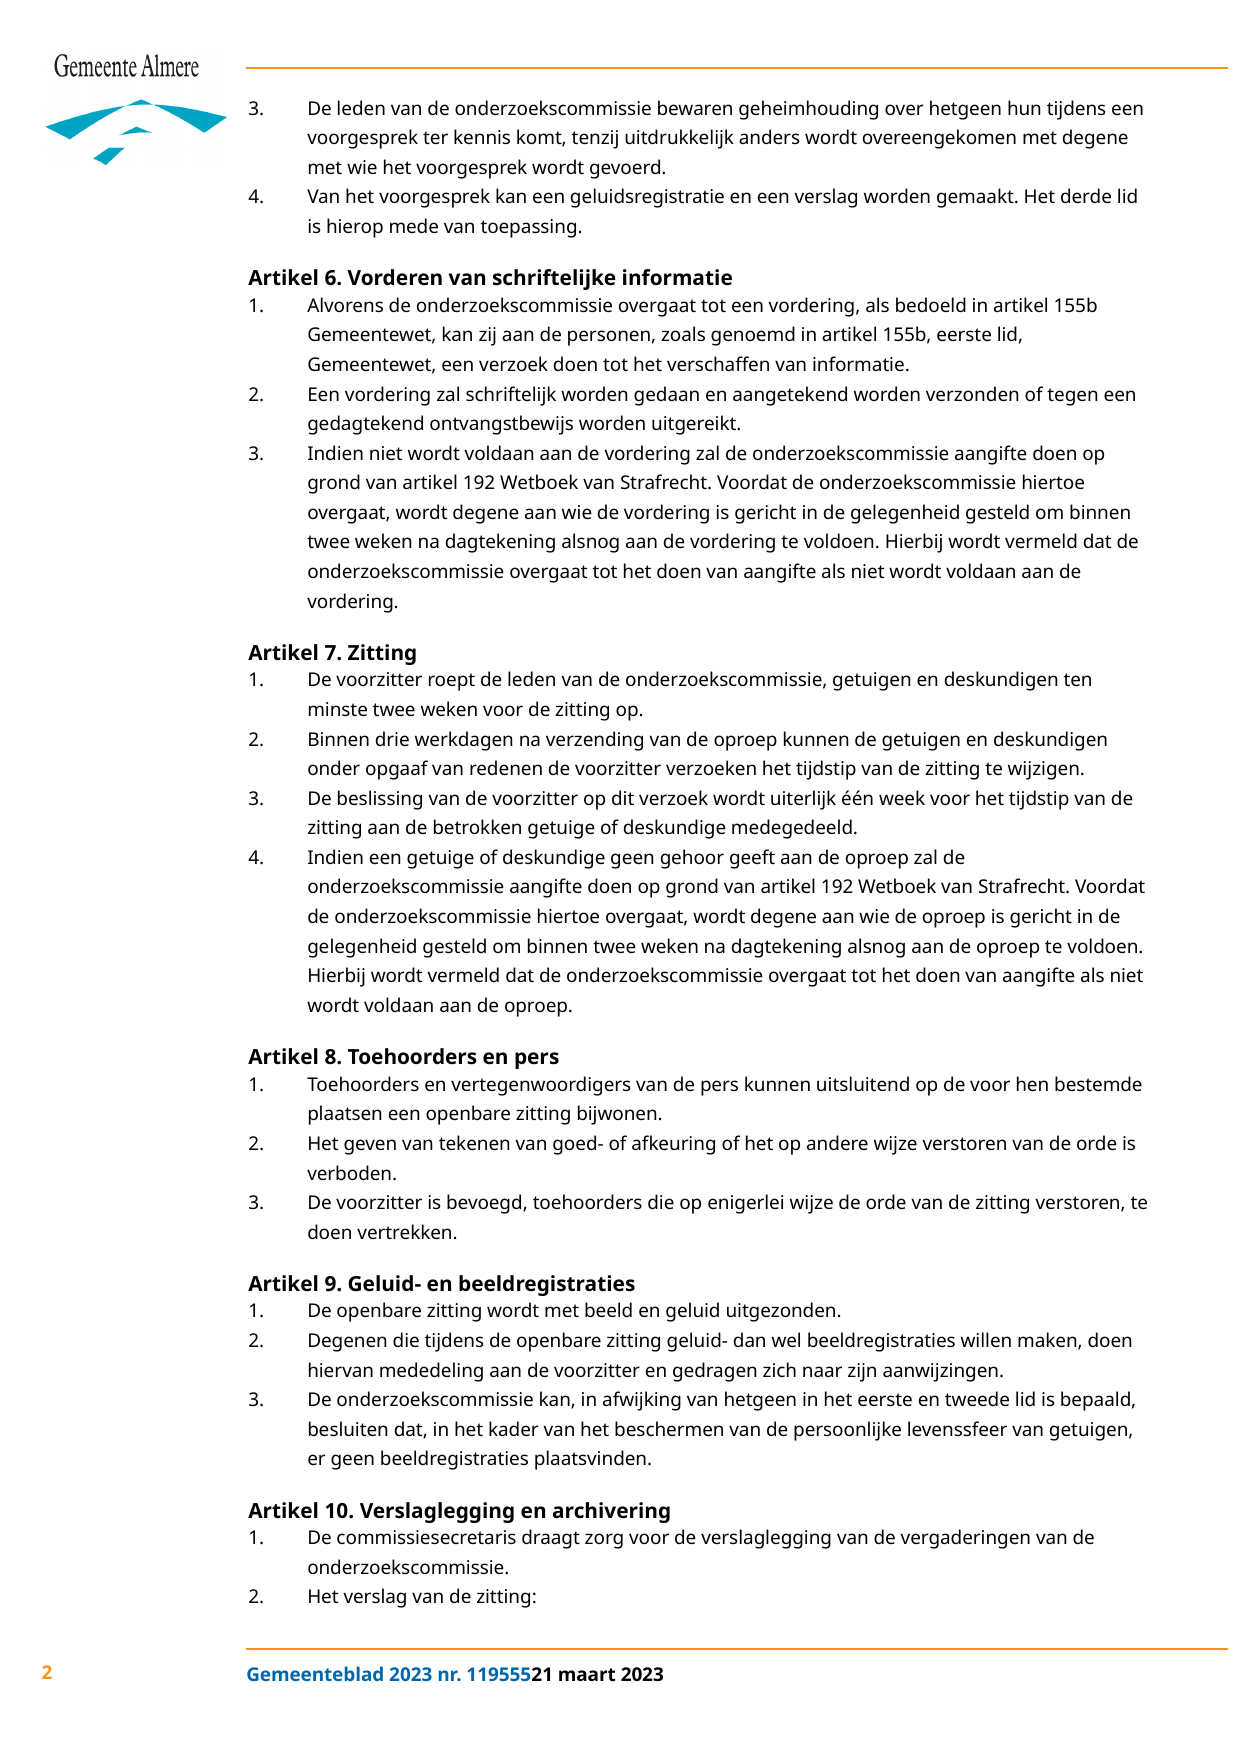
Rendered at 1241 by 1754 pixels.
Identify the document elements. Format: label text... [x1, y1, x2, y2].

list Indien een getuige of deskundige geen gehoor geeft aan de oproep zal de onderzoekscommissie aangifte doen op grond van artikel 192 Wetboek van Strafrecht. Voordat de onderzoekscommissie hiertoe overgaat, wordt degene aan wie de oproep is gericht in de gelegenheid gesteld om binnen twee weken na dagtekening alsnog aan de oproep te voldoen. Hierbij wordt vermeld dat de onderzoekscommissie overgaat tot het doen van aangifte als niet wordt voldaan aan de oproep. [248, 844, 1152, 1018]
list Alvorens de onderzoekscommissie overgaat tot een vordering, als bedoeld in artikel 155b Gemeentewet, kan zij aan de personen, zoals genoemd in artikel 155b, eerste lid, Gemeentewet, een verzoek doen tot het verschaffen van informatie. [248, 292, 1152, 377]
picture [41, 47, 231, 172]
list De onderzoekscommissie kan, in afwijking van hetgeen in het eerste en tweede lid is bepaald, besluiten dat, in het kader van het beschermen van de persoonlijke levenssfeer van getuigen, er geen beeldregistraties plaatsvinden. [248, 1386, 1152, 1471]
text Artikel 9. Geluid- en beeldregistraties [248, 1269, 1152, 1298]
list De beslissing van de voorzitter op dit verzoek wordt uiterlijk één week voor het tijdstip van de zitting aan de betrokken getuige of deskundige medegedeeld. [248, 785, 1152, 840]
list Het verslag van de zitting: [248, 1584, 1152, 1609]
list Binnen drie werkdagen na verzending van de oproep kunnen de getuigen en deskundigen onder opgaaf van redenen de voorzitter verzoeken het tijdstip van de zitting te wijzigen. [248, 726, 1152, 781]
list De leden van de onderzoekscommissie bewaren geheimhouding over hetgeen hun tijdens een voorgesprek ter kennis komt, tenzij uitdrukkelijk anders wordt overeengekomen met degene met wie het voorgesprek wordt gevoerd. [248, 95, 1152, 180]
list Het geven van tekenen van goed- of afkeuring of het op andere wijze verstoren van de orde is verboden. [248, 1130, 1152, 1185]
list Van het voorgesprek kan een geluidsregistratie en een verslag worden gemaakt. Het derde lid is hierop mede van toepassing. [248, 183, 1152, 239]
list Degenen die tijdens de openbare zitting geluid- dan wel beeldregistraties willen maken, doen hiervan mededeling aan de voorzitter en gedragen zich naar zijn aanwijzingen. [248, 1327, 1152, 1383]
list Indien niet wordt voldaan aan de vordering zal de onderzoekscommissie aangifte doen op grond van artikel 192 Wetboek van Strafrecht. Voordat de onderzoekscommissie hiertoe overgaat, wordt degene aan wie de vordering is gericht in de gelegenheid gesteld om binnen twee weken na dagtekening alsnog aan de vordering te voldoen. Hierbij wordt vermeld dat de onderzoekscommissie overgaat tot het doen van aangifte als niet wordt voldaan aan de vordering. [248, 440, 1152, 613]
text Artikel 6. Vorderen van schriftelijke informatie [248, 263, 1152, 292]
list De voorzitter roept de leden van de onderzoekscommissie, getuigen en deskundigen ten minste twee weken voor de zitting op. [248, 667, 1152, 722]
list De commissiesecretaris draagt zorg voor de verslaglegging van de vergaderingen van de onderzoekscommissie. [248, 1524, 1152, 1580]
text Artikel 7. Zitting [248, 638, 1152, 667]
list De voorzitter is bevoegd, toehoorders die op enigerlei wijze de orde van de zitting verstoren, te doen vertrekken. [248, 1189, 1152, 1244]
list De openbare zitting wordt met beeld en geluid uitgezonden. [248, 1298, 1152, 1323]
list Een vordering zal schriftelijk worden gedaan en aangetekend worden verzonden of tegen een gedagtekend ontvangstbewijs worden uitgereikt. [248, 381, 1152, 436]
text Artikel 8. Toehoorders en pers [248, 1042, 1152, 1071]
list Toehoorders en vertegenwoordigers van de pers kunnen uitsluitend op de voor hen bestemde plaatsen een openbare zitting bijwonen. [248, 1071, 1152, 1126]
text Artikel 10. Verslaglegging en archivering [248, 1496, 1152, 1524]
